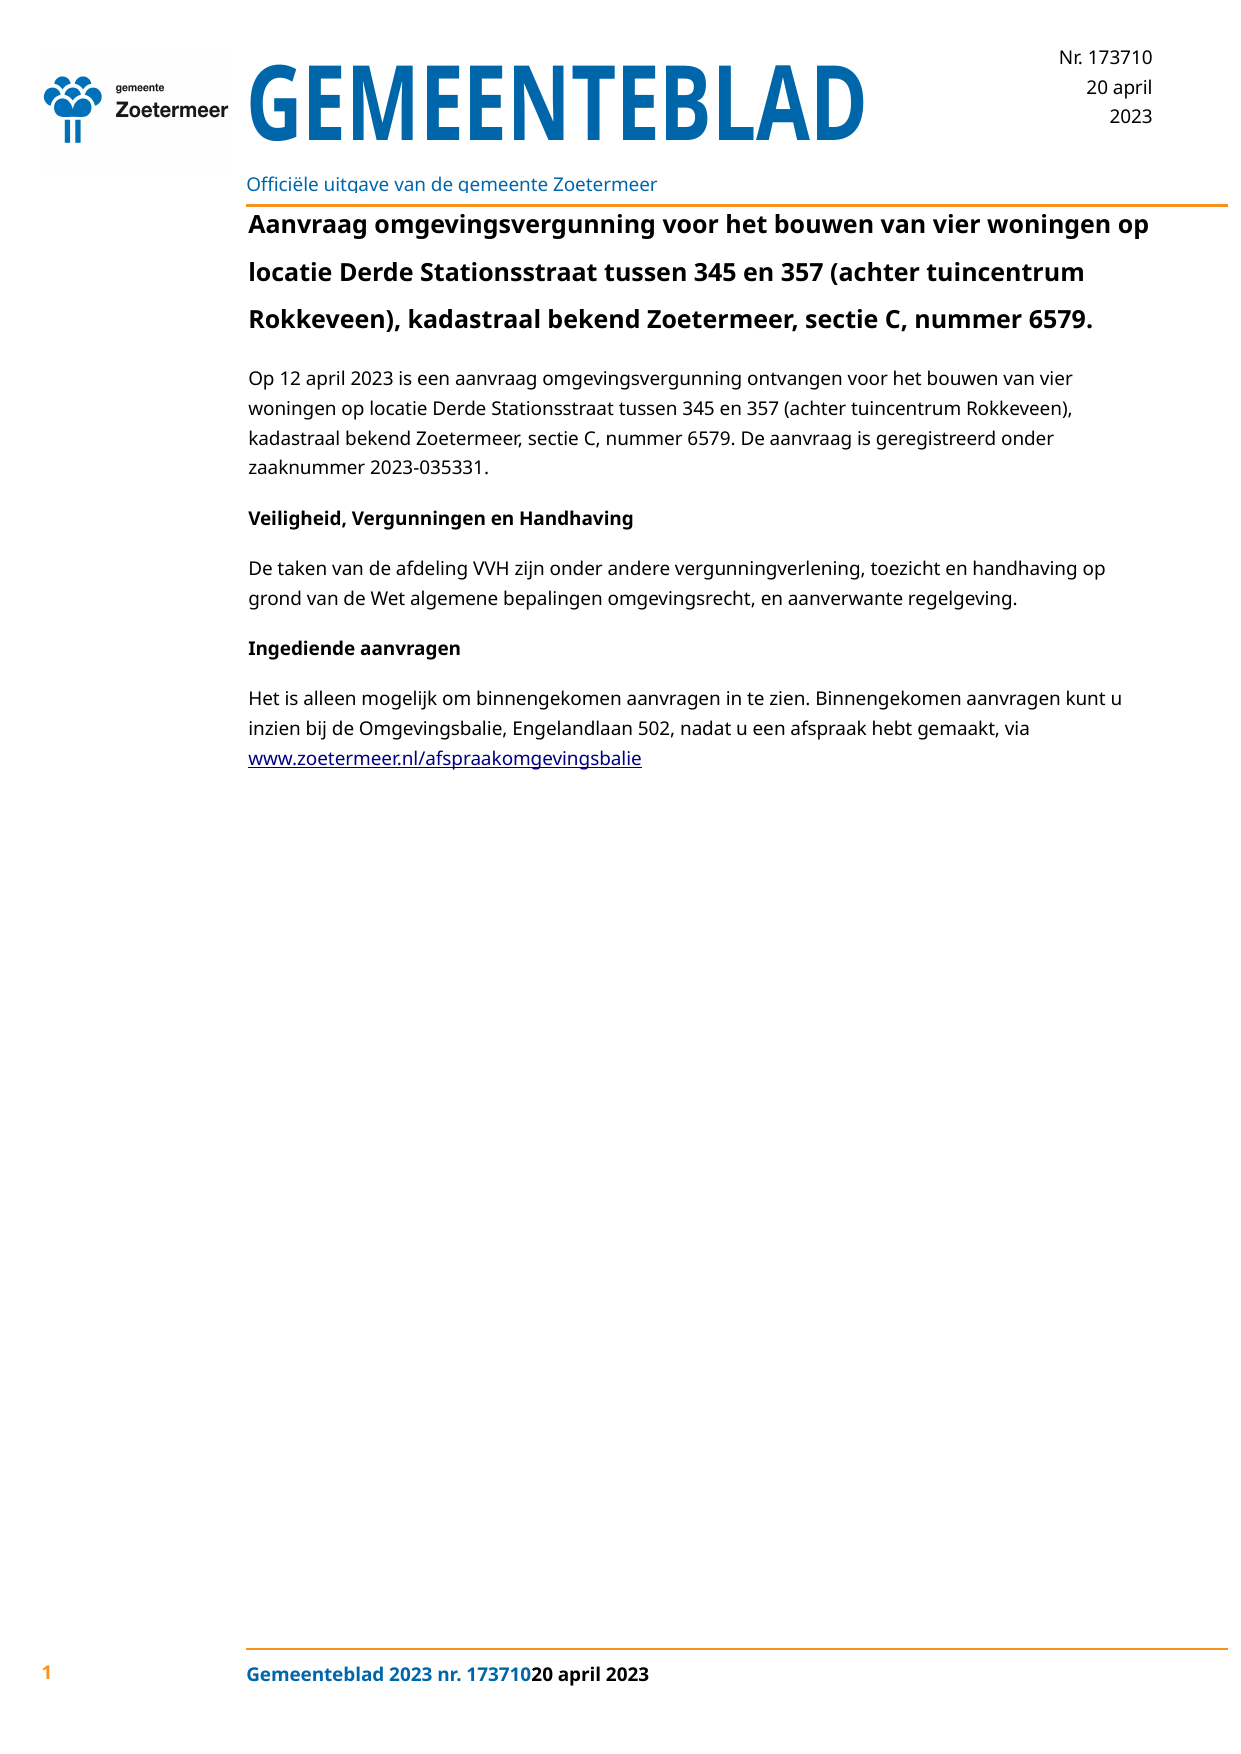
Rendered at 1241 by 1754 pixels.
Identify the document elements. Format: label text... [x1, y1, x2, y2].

text Ingediende aanvragen [248, 635, 1152, 661]
text Het is alleen mogelijk om binnengekomen aanvragen in te zien. Binnengekomen aanvragen kunt u inzien bij de Omgevingsbalie, Engelandlaan 502, nadat u een afspraak hebt gemaakt, via www.zoetermeer.nl/afspraakomgevingsbalie [248, 686, 1152, 770]
text De taken van de afdeling VVH zijn onder andere vergunningverlening, toezicht en handhaving op grond van de Wet algemene bepalingen omgevingsrecht, en aanverwante regelgeving. [248, 555, 1152, 610]
picture [41, 47, 231, 172]
text Op 12 april 2023 is een aanvraag omgevingsvergunning ontvangen voor het bouwen van vier woningen op locatie Derde Stationsstraat tussen 345 en 357 (achter tuincentrum Rokkeveen), kadastraal bekend Zoetermeer, sectie C, nummer 6579. De aanvraag is geregistreerd onder zaaknummer 2023-035331. [248, 366, 1152, 480]
text Veiligheid, Vergunningen en Handhaving [248, 505, 1152, 530]
text Aanvraag omgevingsvergunning voor het bouwen van vier woningen op locatie Derde Stationsstraat tussen 345 en 357 (achter tuincentrum Rokkeveen), kadastraal bekend Zoetermeer, sectie C, nummer 6579. [248, 207, 1152, 336]
